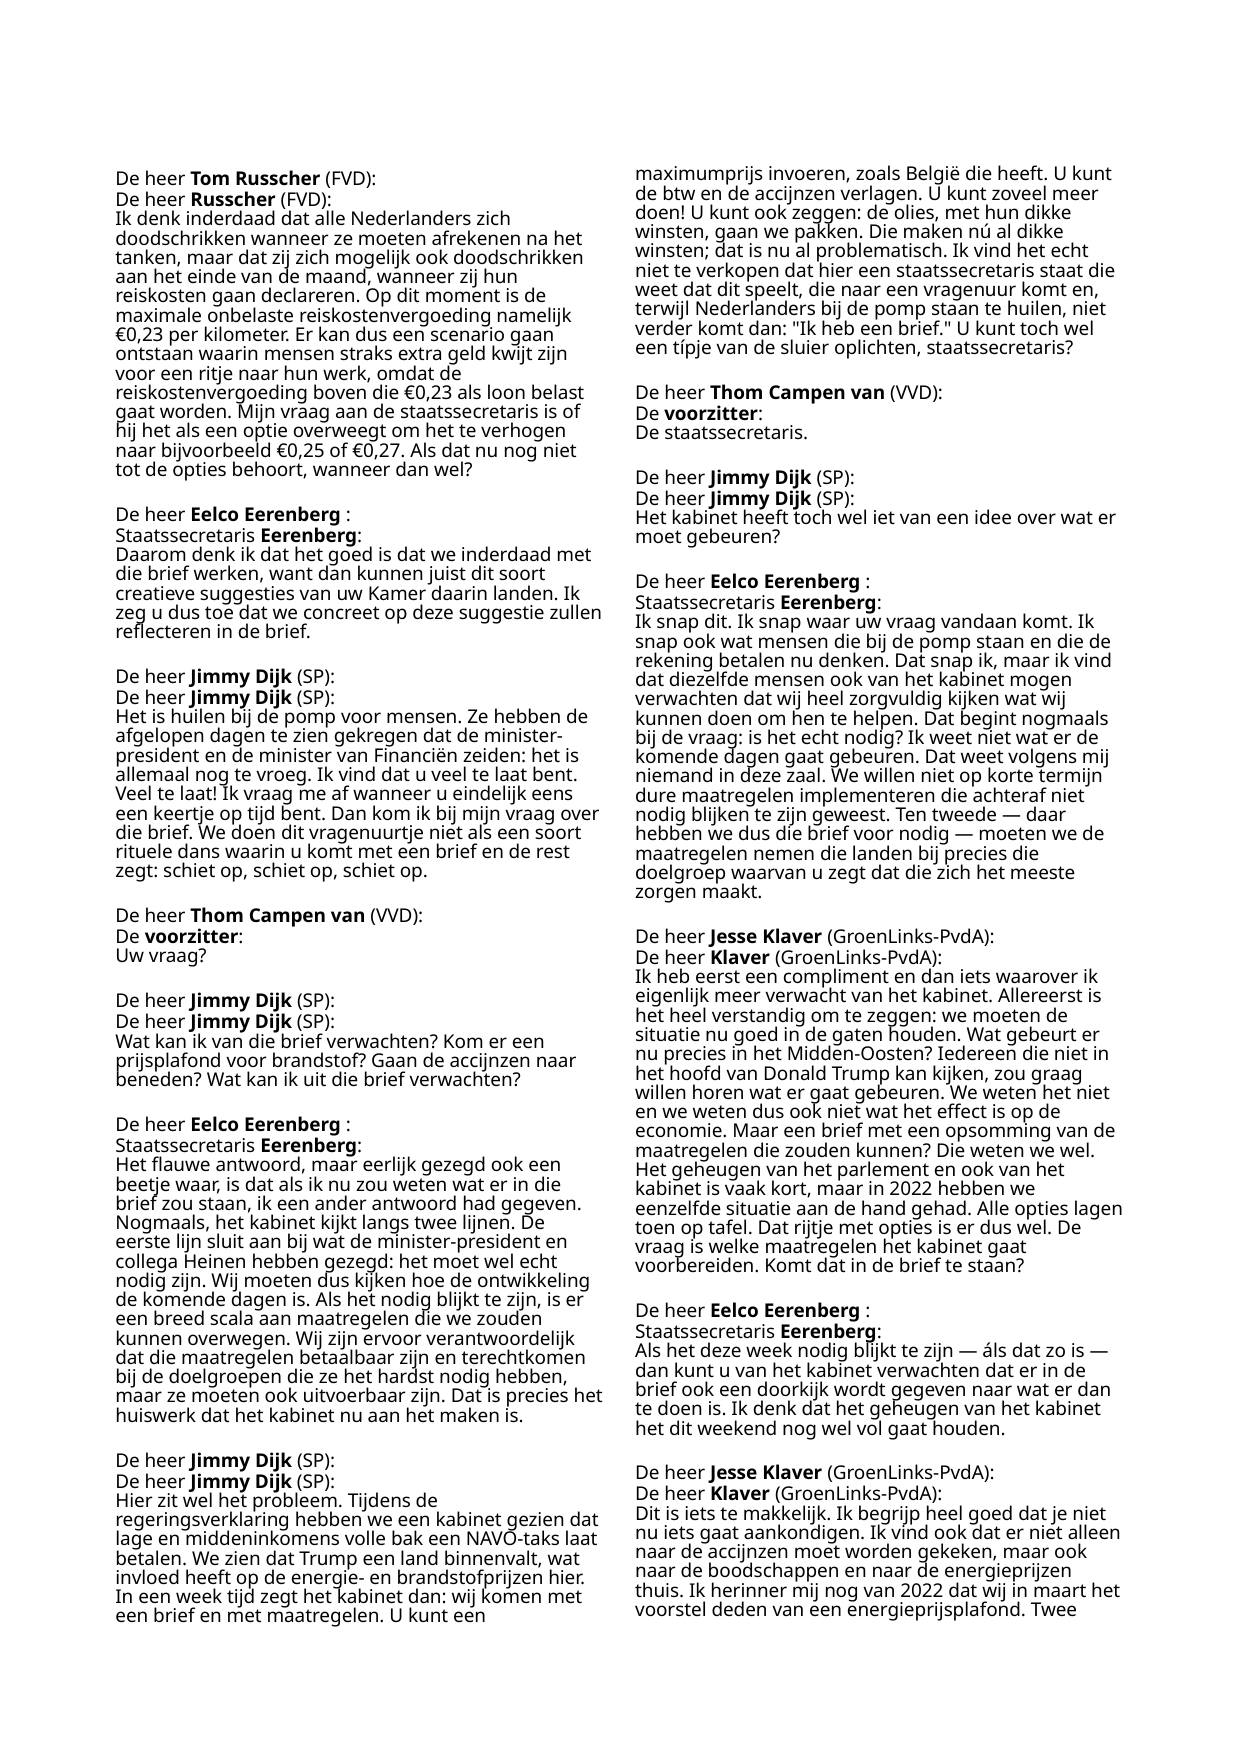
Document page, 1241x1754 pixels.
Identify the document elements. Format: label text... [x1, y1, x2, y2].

text Staatssecretaris Eerenberg: [635, 594, 1125, 613]
text Staatssecretaris Eerenberg: [115, 1137, 605, 1156]
text Hier zit wel het probleem. Tijdens de regeringsverklaring hebben we een kabinet gezien dat lage en middeninkomens volle bak een NAVO-taks laat betalen. We zien dat Trump een land binnenvalt, wat invloed heeft op de energie- en brandstofprijzen hier. In een week tijd zegt het kabinet dan: wij komen met een brief en met maatregelen. U kunt een [115, 1492, 605, 1627]
text De heer Jesse Klaver (GroenLinks-PvdA): [635, 1459, 1125, 1485]
text De heer Jimmy Dijk (SP): [115, 663, 605, 689]
text Ik heb eerst een compliment en dan iets waarover ik eigenlijk meer verwacht van het kabinet. Allereerst is het heel verstandig om te zeggen: we moeten de situatie nu goed in de gaten houden. Wat gebeurt er nu precies in het Midden-Oosten? Iedereen die niet in het hoofd van Donald Trump kan kijken, zou graag willen horen wat er gaat gebeuren. We weten het niet en we weten dus ook niet wat het effect is op de economie. Maar een brief met een opsomming van de maatregelen die zouden kunnen? Die weten we wel. Het geheugen van het parlement en ook van het kabinet is vaak kort, maar in 2022 hebben we eenzelfde situatie aan de hand gehad. Alle opties lagen toen op tafel. Dat rijtje met opties is er dus wel. De vraag is welke maatregelen het kabinet gaat voorbereiden. Komt dat in de brief te staan? [635, 968, 1125, 1277]
text De heer Thom Campen van (VVD): [115, 902, 605, 928]
text De heer Eelco Eerenberg : [635, 1297, 1125, 1323]
text Uw vraag? [115, 947, 605, 967]
text Ik denk inderdaad dat alle Nederlanders zich doodschrikken wanneer ze moeten afrekenen na het tanken, maar dat zij zich mogelijk ook doodschrikken aan het einde van de maand, wanneer zij hun reiskosten gaan declareren. Op dit moment is de maximale onbelaste reiskostenvergoeding namelijk €0,23 per kilometer. Er kan dus een scenario gaan ontstaan waarin mensen straks extra geld kwijt zijn voor een ritje naar hun werk, omdat de reiskostenvergoeding boven die €0,23 als loon belast gaat worden. Mijn vraag aan de staatssecretaris is of hij het als een optie overweegt om het te verhogen naar bijvoorbeeld €0,25 of €0,27. Als dat nu nog niet tot de opties behoort, wanneer dan wel? [115, 210, 605, 480]
text De heer Eelco Eerenberg : [115, 1111, 605, 1137]
text Wat kan ik van die brief verwachten? Kom er een prijsplafond voor brandstof? Gaan de accijnzen naar beneden? Wat kan ik uit die brief verwachten? [115, 1033, 605, 1090]
text Ik snap dit. Ik snap waar uw vraag vandaan komt. Ik snap ook wat mensen die bij de pomp staan en die de rekening betalen nu denken. Dat snap ik, maar ik vind dat diezelfde mensen ook van het kabinet mogen verwachten dat wij heel zorgvuldig kijken wat wij kunnen doen om hen te helpen. Dat begint nogmaals bij de vraag: is het echt nodig? Ik weet niet wat er de komende dagen gaat gebeuren. Dat weet volgens mij niemand in deze zaal. We willen niet op korte termijn dure maatregelen implementeren die achteraf niet nodig blijken te zijn geweest. Ten tweede — daar hebben we dus die brief voor nodig — moeten we de maatregelen nemen die landen bij precies die doelgroep waarvan u zegt dat die zich het meeste zorgen maakt. [635, 613, 1125, 902]
text De heer Jimmy Dijk (SP): [115, 1447, 605, 1473]
text Het is huilen bij de pomp voor mensen. Ze hebben de afgelopen dagen te zien gekregen dat de minister-president en de minister van Financiën zeiden: het is allemaal nog te vroeg. Ik vind dat u veel te laat bent. Veel te laat! Ik vraag me af wanneer u eindelijk eens een keertje op tijd bent. Dan kom ik bij mijn vraag over die brief. We doen dit vragenuurtje niet als een soort rituele dans waarin u komt met een brief en de rest zegt: schiet op, schiet op, schiet op. [115, 708, 605, 882]
text De heer Tom Russcher (FVD): [115, 165, 605, 191]
text De voorzitter: [115, 928, 605, 947]
text De heer Jimmy Dijk (SP): [115, 689, 605, 708]
text De heer Jimmy Dijk (SP): [115, 988, 605, 1013]
text De heer Russcher (FVD): [115, 191, 605, 210]
text De heer Klaver (GroenLinks-PvdA): [635, 1485, 1125, 1504]
text De heer Jimmy Dijk (SP): [635, 464, 1125, 490]
text Staatssecretaris Eerenberg: [635, 1323, 1125, 1342]
text De heer Jimmy Dijk (SP): [115, 1013, 605, 1033]
text De staatssecretaris. [635, 424, 1125, 443]
text De heer Jesse Klaver (GroenLinks-PvdA): [635, 923, 1125, 949]
text De heer Jimmy Dijk (SP): [115, 1473, 605, 1492]
text De heer Klaver (GroenLinks-PvdA): [635, 949, 1125, 968]
text Daarom denk ik dat het goed is dat we inderdaad met die brief werken, want dan kunnen juist dit soort creatieve suggesties van uw Kamer daarin landen. Ik zeg u dus toe dat we concreet op deze suggestie zullen reflecteren in de brief. [115, 546, 605, 642]
text De heer Thom Campen van (VVD): [635, 379, 1125, 404]
text De heer Eelco Eerenberg : [115, 501, 605, 527]
text De heer Eelco Eerenberg : [635, 568, 1125, 594]
text Het kabinet heeft toch wel iet van een idee over wat er moet gebeuren? [635, 509, 1125, 547]
text Het flauwe antwoord, maar eerlijk gezegd ook een beetje waar, is dat als ik nu zou weten wat er in die brief zou staan, ik een ander antwoord had gegeven. Nogmaals, het kabinet kijkt langs twee lijnen. De eerste lijn sluit aan bij wat de minister-president en collega Heinen hebben gezegd: het moet wel echt nodig zijn. Wij moeten dus kijken hoe de ontwikkeling de komende dagen is. Als het nodig blijkt te zijn, is er een breed scala aan maatregelen die we zouden kunnen overwegen. Wij zijn ervoor verantwoordelijk dat die maatregelen betaalbaar zijn en terechtkomen bij de doelgroepen die ze het hardst nodig hebben, maar ze moeten ook uitvoerbaar zijn. Dat is precies het huiswerk dat het kabinet nu aan het maken is. [115, 1156, 605, 1426]
text De heer Jimmy Dijk (SP): [635, 490, 1125, 509]
text Als het deze week nodig blijkt te zijn — áls dat zo is — dan kunt u van het kabinet verwachten dat er in de brief ook een doorkijk wordt gegeven naar wat er dan te doen is. Ik denk dat het geheugen van het kabinet het dit weekend nog wel vol gaat houden. [635, 1342, 1125, 1439]
text Dit is iets te makkelijk. Ik begrijp heel goed dat je niet nu iets gaat aankondigen. Ik vind ook dat er niet alleen naar de accijnzen moet worden gekeken, maar ook naar de boodschappen en naar de energieprijzen thuis. Ik herinner mij nog van 2022 dat wij in maart het voorstel deden van een energieprijsplafond. Twee [635, 1504, 1125, 1620]
text maximumprijs invoeren, zoals België die heeft. U kunt de btw en de accijnzen verlagen. U kunt zoveel meer doen! U kunt ook zeggen: de olies, met hun dikke winsten, gaan we pakken. Die maken nú al dikke winsten; dat is nu al problematisch. Ik vind het echt niet te verkopen dat hier een staatssecretaris staat die weet dat dit speelt, die naar een vragenuur komt en, terwijl Nederlanders bij de pomp staan te huilen, niet verder komt dan: "Ik heb een brief." U kunt toch wel een típje van de sluier oplichten, staatssecretaris? [635, 165, 1125, 358]
text De voorzitter: [635, 404, 1125, 424]
text Staatssecretaris Eerenberg: [115, 527, 605, 546]
